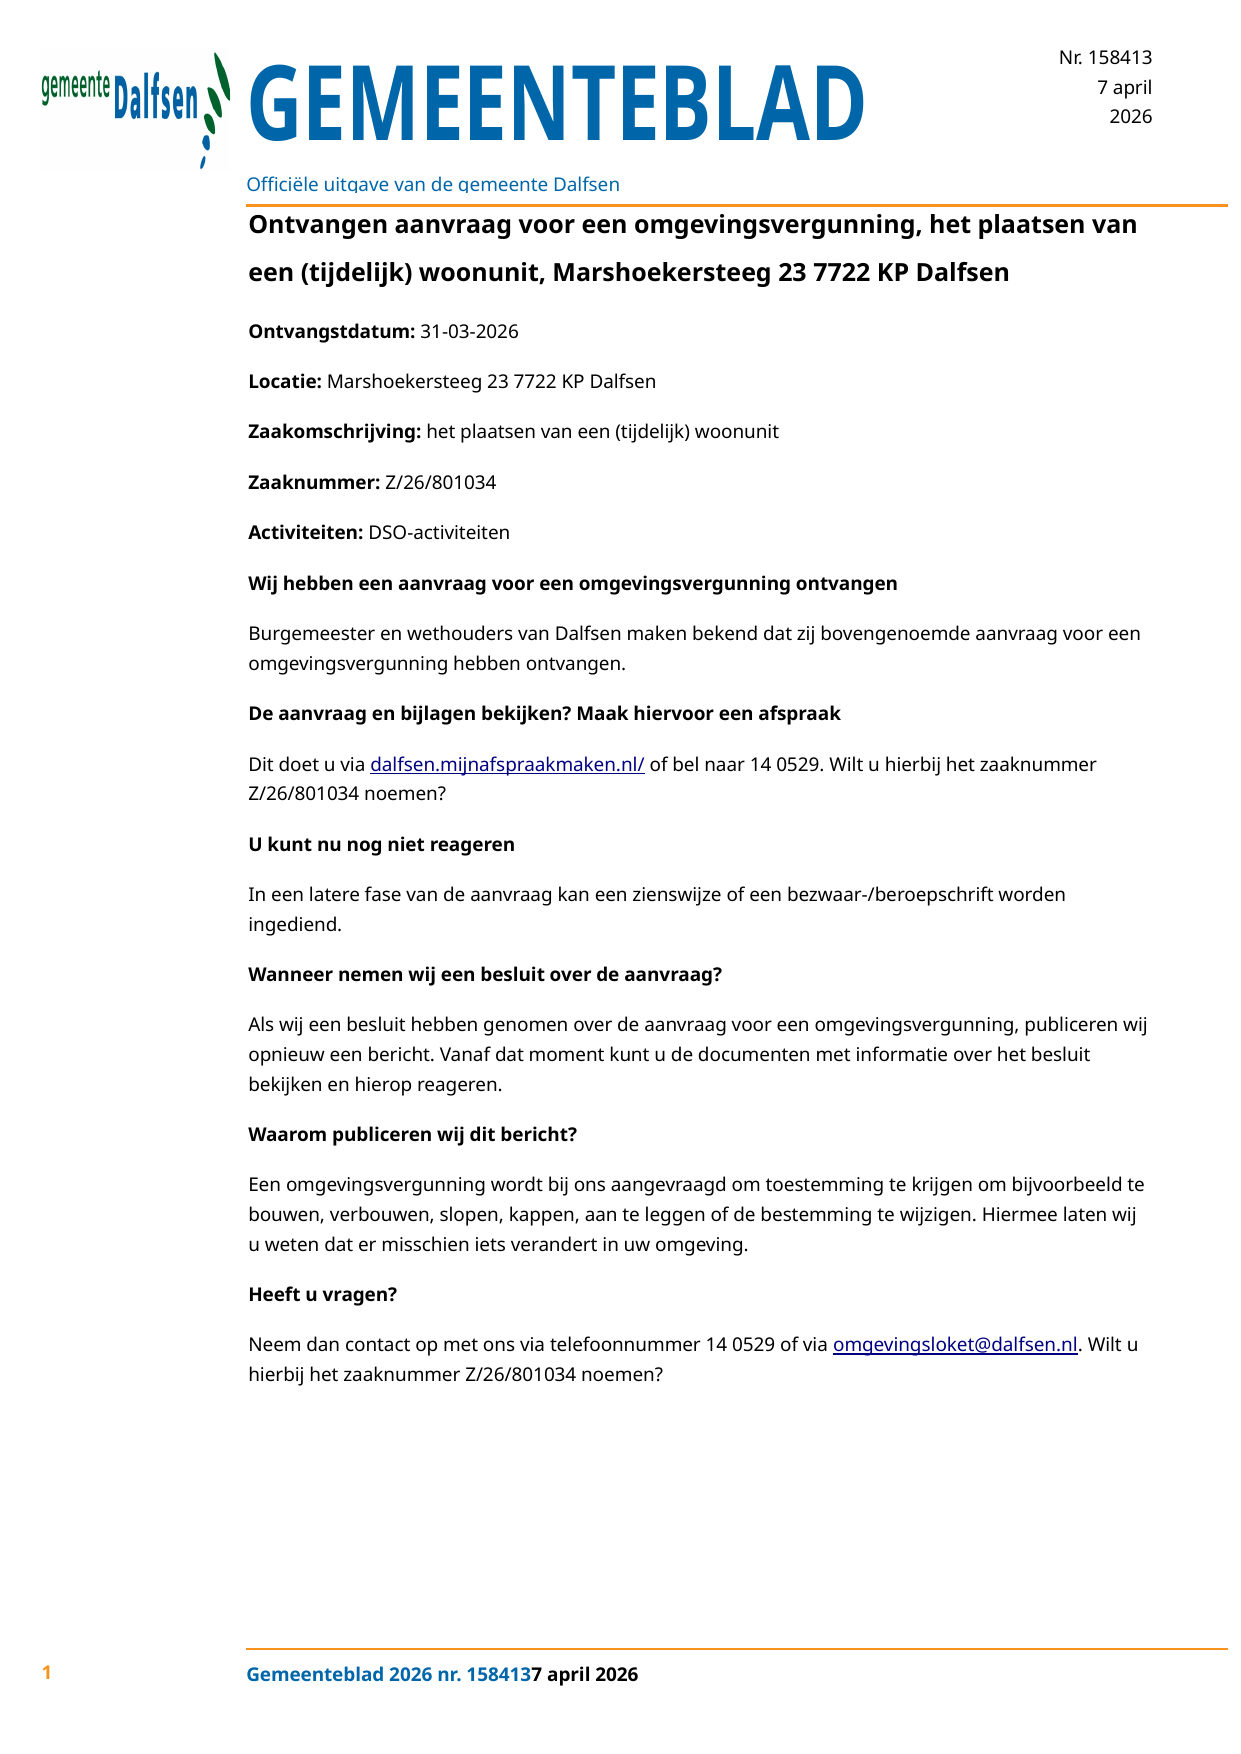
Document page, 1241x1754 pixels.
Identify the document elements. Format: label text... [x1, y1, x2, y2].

text Wij hebben een aanvraag voor een omgevingsvergunning ontvangen [248, 570, 1152, 596]
text Ontvangstdatum: 31-03-2026 [248, 318, 1152, 344]
text U kunt nu nog niet reageren [248, 831, 1152, 857]
picture [41, 47, 231, 172]
text Burgemeester en wethouders van Dalfsen maken bekend dat zij bovengenoemde aanvraag voor een omgevingsvergunning hebben ontvangen. [248, 620, 1152, 676]
text Activiteiten: DSO-activiteiten [248, 519, 1152, 545]
text Ontvangen aanvraag voor een omgevingsvergunning, het plaatsen van een (tijdelijk) woonunit, Marshoekersteeg 23 7722 KP Dalfsen [248, 207, 1152, 288]
text Locatie: Marshoekersteeg 23 7722 KP Dalfsen [248, 368, 1152, 394]
text Zaaknummer: Z/26/801034 [248, 469, 1152, 495]
text Als wij een besluit hebben genomen over de aanvraag voor een omgevingsvergunning, publiceren wij opnieuw een bericht. Vanaf dat moment kunt u de documenten met informatie over het besluit bekijken en hierop reageren. [248, 1012, 1152, 1097]
text Waarom publiceren wij dit bericht? [248, 1121, 1152, 1147]
text Heeft u vragen? [248, 1281, 1152, 1307]
text Neem dan contact op met ons via telefoonnummer 14 0529 of via omgevingsloket@dalfsen.nl. Wilt u hierbij het zaaknummer Z/26/801034 noemen? [248, 1332, 1152, 1387]
text Wanneer nemen wij een besluit over de aanvraag? [248, 961, 1152, 987]
text In een latere fase van de aanvraag kan een zienswijze of een bezwaar-/beroepschrift worden ingediend. [248, 881, 1152, 937]
text Zaakomschrijving: het plaatsen van een (tijdelijk) woonunit [248, 419, 1152, 444]
text Een omgevingsvergunning wordt bij ons aangevraagd om toestemming te krijgen om bijvoorbeeld te bouwen, verbouwen, slopen, kappen, aan te leggen of de bestemming te wijzigen. Hiermee laten wij u weten dat er misschien iets verandert in uw omgeving. [248, 1172, 1152, 1257]
text Dit doet u via dalfsen.mijnafspraakmaken.nl/ of bel naar 14 0529. Wilt u hierbij het zaaknummer Z/26/801034 noemen? [248, 751, 1152, 806]
text De aanvraag en bijlagen bekijken? Maak hiervoor een afspraak [248, 700, 1152, 726]
